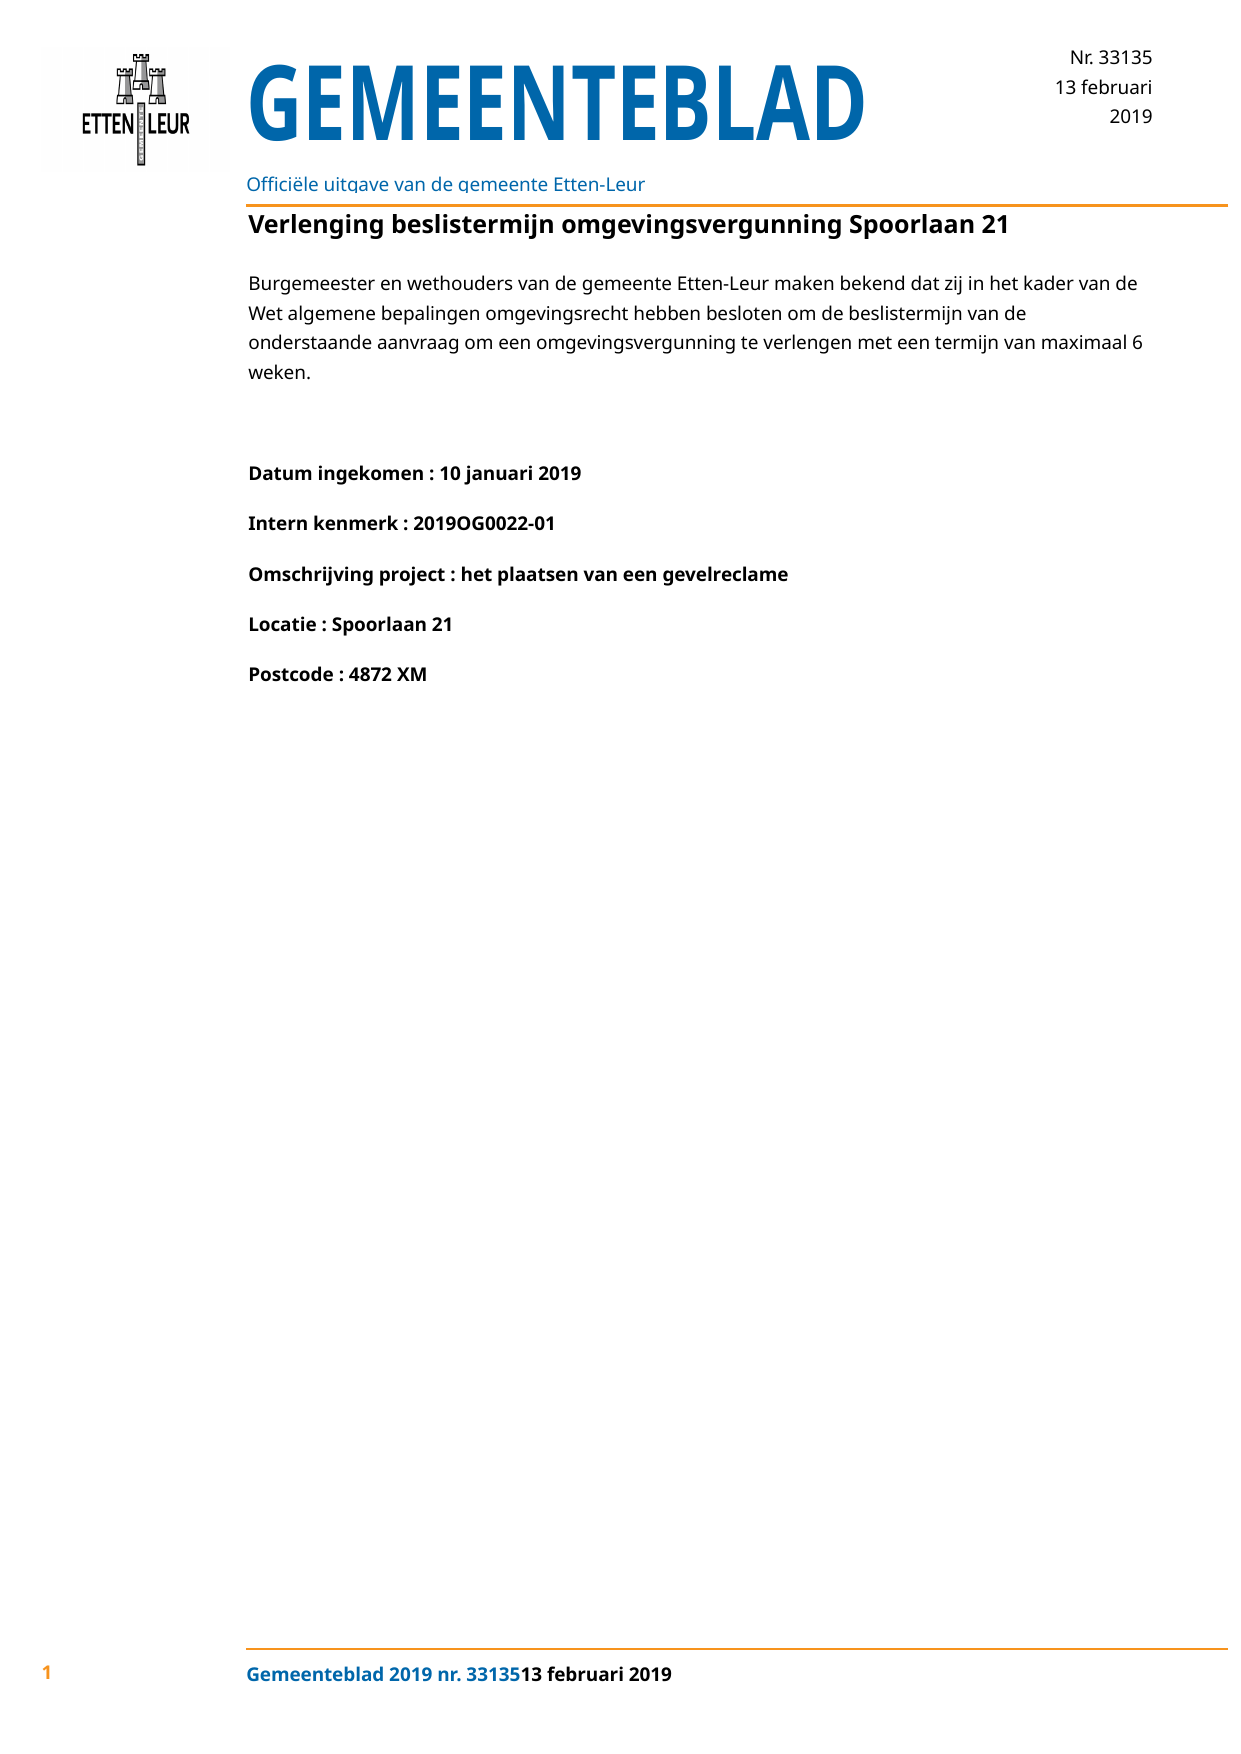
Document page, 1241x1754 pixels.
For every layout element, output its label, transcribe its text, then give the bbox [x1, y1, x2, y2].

text Locatie : Spoorlaan 21 [248, 611, 1152, 637]
text Postcode : 4872 XM [248, 662, 1152, 687]
text Burgemeester en wethouders van de gemeente Etten-Leur maken bekend dat zij in het kader van de Wet algemene bepalingen omgevingsrecht hebben besloten om de beslistermijn van de onderstaande aanvraag om een omgevingsvergunning te verlengen met een termijn van maximaal 6 weken. [248, 270, 1152, 385]
text Datum ingekomen : 10 januari 2019 [248, 460, 1152, 486]
text Intern kenmerk : 2019OG0022-01 [248, 510, 1152, 536]
text Verlenging beslistermijn omgevingsvergunning Spoorlaan 21 [248, 207, 1152, 241]
text Omschrijving project : het plaatsen van een gevelreclame [248, 561, 1152, 586]
picture [41, 47, 231, 172]
